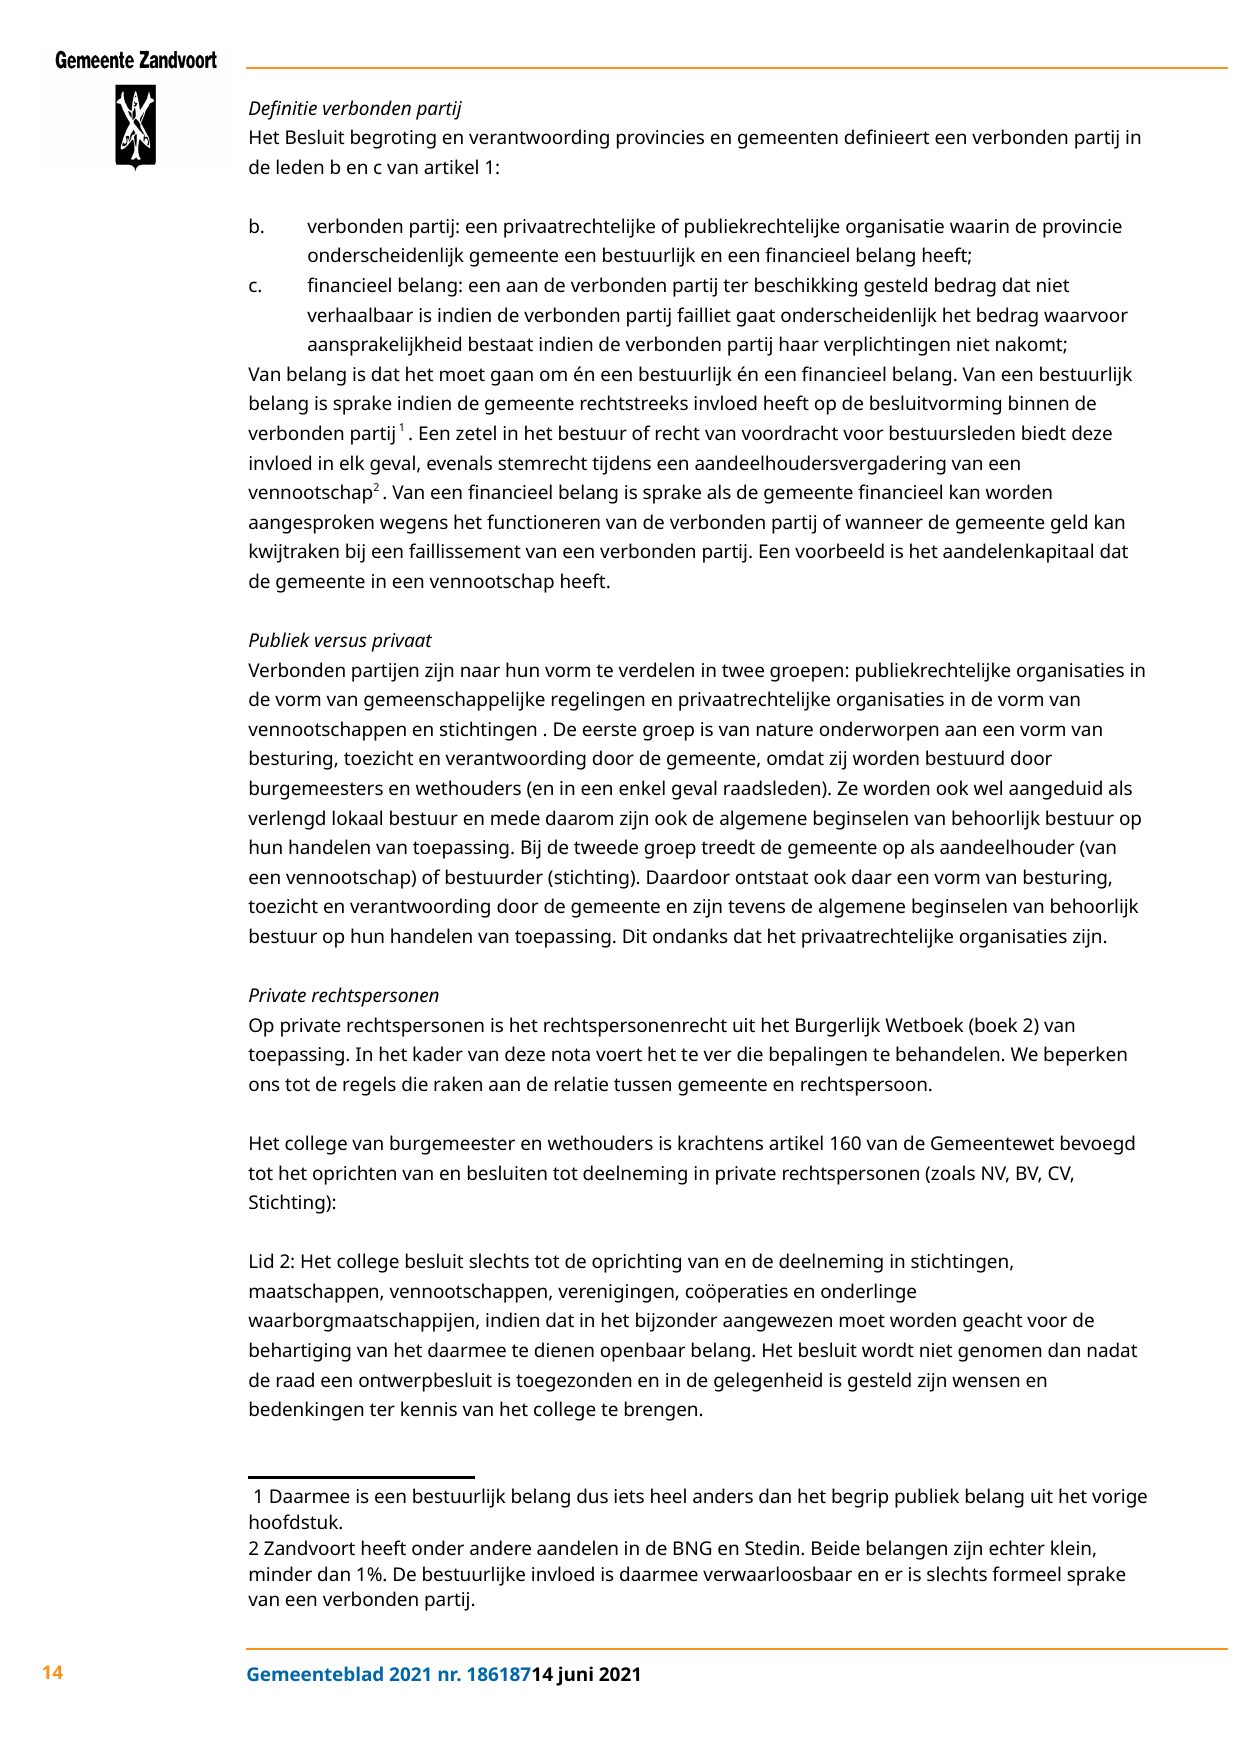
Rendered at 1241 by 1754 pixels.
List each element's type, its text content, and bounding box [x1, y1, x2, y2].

text Lid 2: Het college besluit slechts tot de oprichting van en de deelneming in stichtingen, maatschappen, vennootschappen, verenigingen, coöperaties en onderlinge waarborgmaatschappijen, indien dat in het bijzonder aangewezen moet worden geacht voor de behartiging van het daarmee te dienen openbaar belang. Het besluit wordt niet genomen dan nadat de raad een ontwerpbesluit is toegezonden en in de gelegenheid is gesteld zijn wensen en bedenkingen ter kennis van het college te brengen. [248, 1248, 1152, 1422]
text Zandvoort heeft onder andere aandelen in de BNG en Stedin. Beide belangen zijn echter klein, minder dan 1%. De bestuurlijke invloed is daarmee verwaarloosbaar en er is slechts formeel sprake van een verbonden partij. [248, 1535, 1152, 1612]
text Definitie verbonden partij [248, 95, 1152, 121]
text Van belang is dat het moet gaan om én een bestuurlijk én een financieel belang. Van een bestuurlijk belang is sprake indien de gemeente rechtstreeks invloed heeft op de besluitvorming binnen de verbonden partij. Een zetel in het bestuur of recht van voordracht voor bestuursleden biedt deze invloed in elk geval, evenals stemrecht tijdens een aandeelhoudersvergadering van een vennootschap. Van een financieel belang is sprake als de gemeente financieel kan worden aangesproken wegens het functioneren van de verbonden partij of wanneer de gemeente geld kan kwijtraken bij een faillissement van een verbonden partij. Een voorbeeld is het aandelenkapitaal dat de gemeente in een vennootschap heeft. [248, 361, 1152, 594]
text Daarmee is een bestuurlijk belang dus iets heel anders dan het begrip publiek belang uit het vorige hoofdstuk. [248, 1483, 1152, 1535]
list verbonden partij: een privaatrechtelijke of publiekrechtelijke organisatie waarin de provincie onderscheidenlijk gemeente een bestuurlijk en een financieel belang heeft; [248, 213, 1152, 268]
text Publiek versus privaat [248, 627, 1152, 653]
text Private rechtspersonen [248, 982, 1152, 1008]
text Op private rechtspersonen is het rechtspersonenrecht uit het Burgerlijk Wetboek (boek 2) van toepassing. In het kader van deze nota voert het te ver die bepalingen te behandelen. We beperken ons tot de regels die raken aan de relatie tussen gemeente en rechtspersoon. [248, 1012, 1152, 1097]
text Verbonden partijen zijn naar hun vorm te verdelen in twee groepen: publiekrechtelijke organisaties in de vorm van gemeenschappelijke regelingen en privaatrechtelijke organisaties in de vorm van vennootschappen en stichtingen . De eerste groep is van nature onderworpen aan een vorm van besturing, toezicht en verantwoording door de gemeente, omdat zij worden bestuurd door burgemeesters en wethouders (en in een enkel geval raadsleden). Ze worden ook wel aangeduid als verlengd lokaal bestuur en mede daarom zijn ook de algemene beginselen van behoorlijk bestuur op hun handelen van toepassing. Bij de tweede groep treedt de gemeente op als aandeelhouder (van een vennootschap) of bestuurder (stichting). Daardoor ontstaat ook daar een vorm van besturing, toezicht en verantwoording door de gemeente en zijn tevens de algemene beginselen van behoorlijk bestuur op hun handelen van toepassing. Dit ondanks dat het privaatrechtelijke organisaties zijn. [248, 657, 1152, 949]
text Het Besluit begroting en verantwoording provincies en gemeenten definieert een verbonden partij in de leden b en c van artikel 1: [248, 124, 1152, 180]
list financieel belang: een aan de verbonden partij ter beschikking gesteld bedrag dat niet verhaalbaar is indien de verbonden partij failliet gaat onderscheidenlijk het bedrag waarvoor aansprakelijkheid bestaat indien de verbonden partij haar verplichtingen niet nakomt; [248, 272, 1152, 357]
text Het college van burgemeester en wethouders is krachtens artikel 160 van de Gemeentewet bevoegd tot het oprichten van en besluiten tot deelneming in private rechtspersonen (zoals NV, BV, CV, Stichting): [248, 1130, 1152, 1215]
picture [41, 47, 231, 172]
